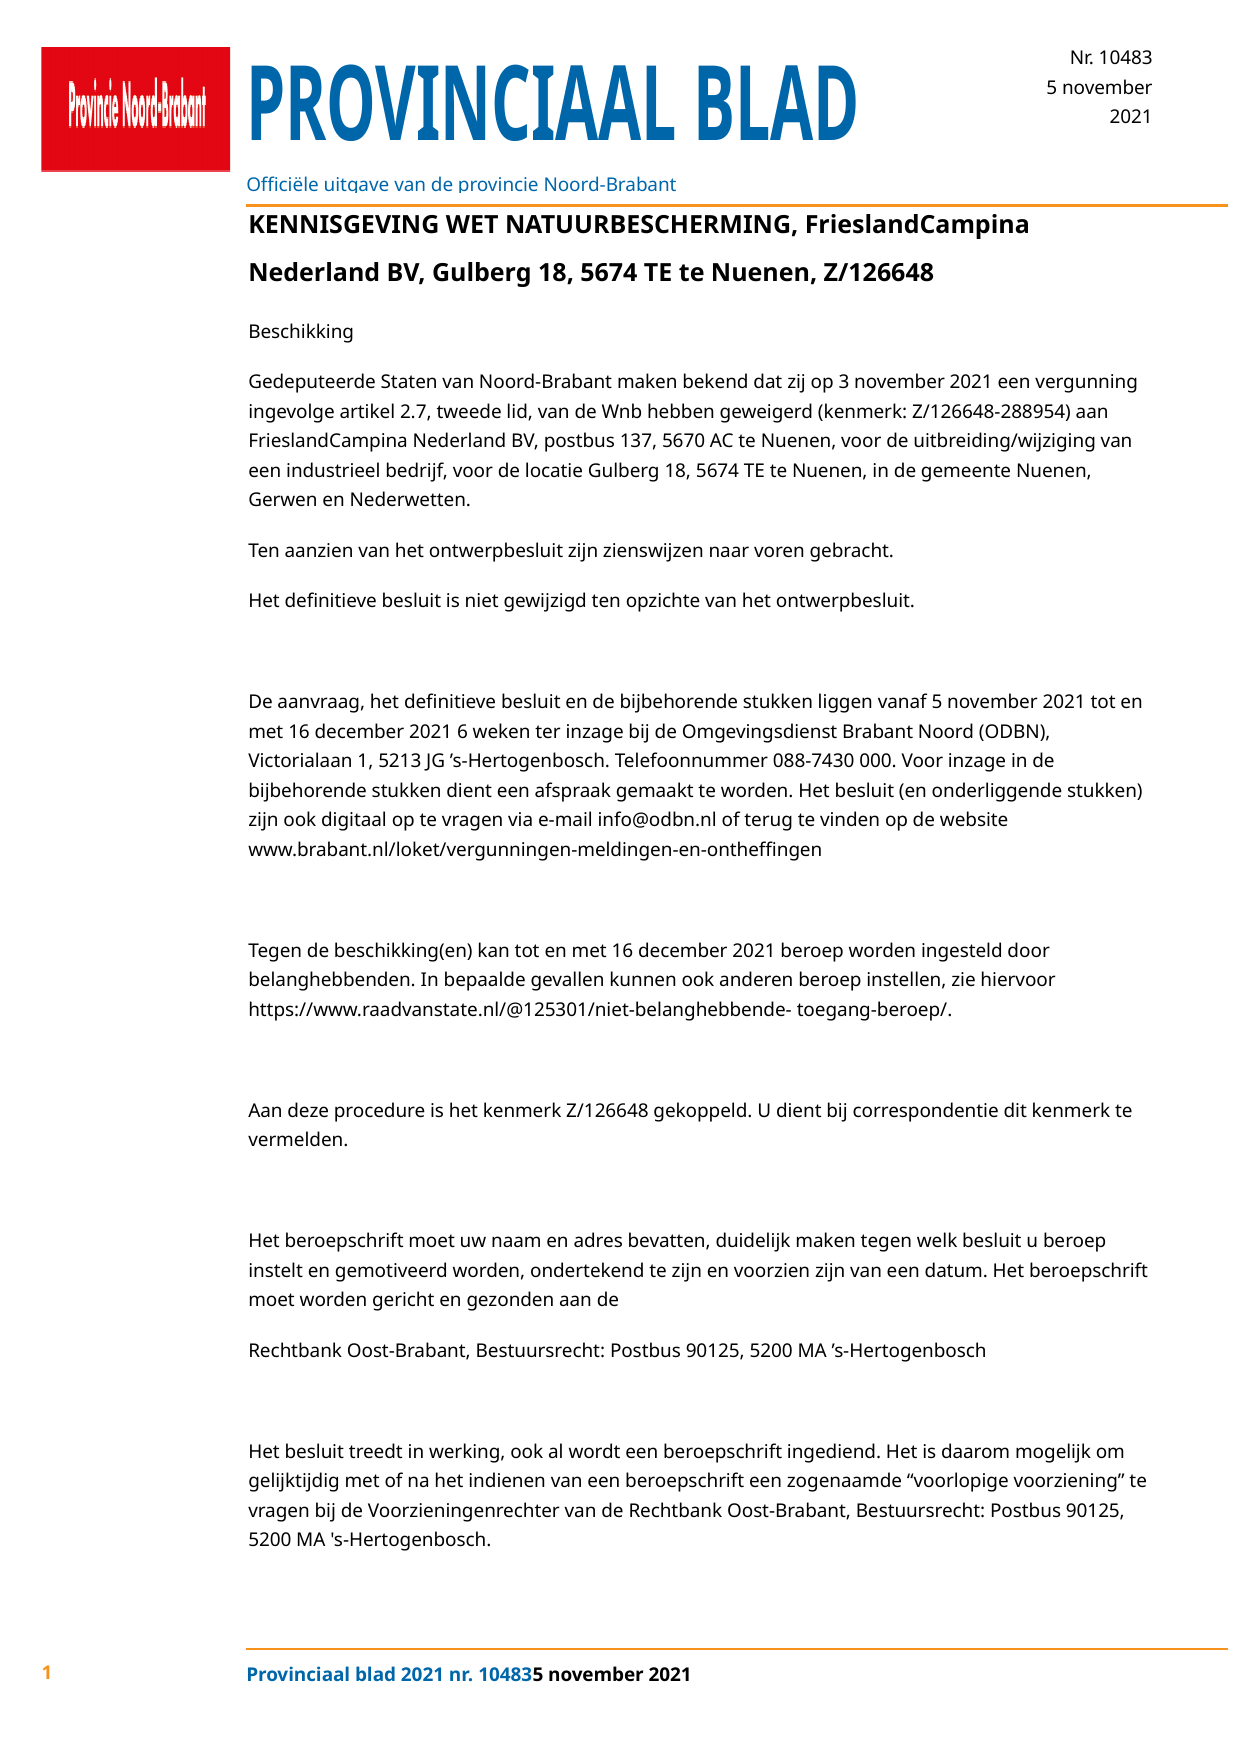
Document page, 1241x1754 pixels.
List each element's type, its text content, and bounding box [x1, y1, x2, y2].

text Ten aanzien van het ontwerpbesluit zijn zienswijzen naar voren gebracht. [248, 537, 1152, 563]
text Rechtbank Oost-Brabant, Bestuursrecht: Postbus 90125, 5200 MA ’s-Hertogenbosch [248, 1337, 1152, 1363]
picture [41, 47, 231, 172]
text Tegen de beschikking(en) kan tot en met 16 december 2021 beroep worden ingesteld door belanghebbenden. In bepaalde gevallen kunnen ook anderen beroep instellen, zie hiervoor https://www.raadvanstate.nl/@125301/niet-belanghebbende- toegang-beroep/. [248, 937, 1152, 1022]
text De aanvraag, het definitieve besluit en de bijbehorende stukken liggen vanaf 5 november 2021 tot en met 16 december 2021 6 weken ter inzage bij de Omgevingsdienst Brabant Noord (ODBN), Victorialaan 1, 5213 JG ’s-Hertogenbosch. Telefoonnummer 088-7430 000. Voor inzage in de bijbehorende stukken dient een afspraak gemaakt te worden. Het besluit (en onderliggende stukken) zijn ook digitaal op te vragen via e-mail info@odbn.nl of terug te vinden op de website www.brabant.nl/loket/vergunningen-meldingen-en-ontheffingen [248, 688, 1152, 862]
text Aan deze procedure is het kenmerk Z/126648 gekoppeld. U dient bij correspondentie dit kenmerk te vermelden. [248, 1097, 1152, 1152]
text Het besluit treedt in werking, ook al wordt een beroepschrift ingediend. Het is daarom mogelijk om gelijktijdig met of na het indienen van een beroepschrift een zogenaamde “voorlopige voorziening” te vragen bij de Voorzieningenrechter van de Rechtbank Oost-Brabant, Bestuursrecht: Postbus 90125, 5200 MA 's-Hertogenbosch. [248, 1438, 1152, 1552]
text Gedeputeerde Staten van Noord-Brabant maken bekend dat zij op 3 november 2021 een vergunning ingevolge artikel 2.7, tweede lid, van de Wnb hebben geweigerd (kenmerk: Z/126648-288954) aan FrieslandCampina Nederland BV, postbus 137, 5670 AC te Nuenen, voor de uitbreiding/wijziging van een industrieel bedrijf, voor de locatie Gulberg 18, 5674 TE te Nuenen, in de gemeente Nuenen, Gerwen en Nederwetten. [248, 368, 1152, 512]
text KENNISGEVING WET NATUURBESCHERMING, FrieslandCampina Nederland BV, Gulberg 18, 5674 TE te Nuenen, Z/126648 [248, 207, 1152, 288]
text Beschikking [248, 318, 1152, 344]
text Het beroepschrift moet uw naam en adres bevatten, duidelijk maken tegen welk besluit u beroep instelt en gemotiveerd worden, ondertekend te zijn en voorzien zijn van een datum. Het beroepschrift moet worden gericht en gezonden aan de [248, 1227, 1152, 1312]
text Het definitieve besluit is niet gewijzigd ten opzichte van het ontwerpbesluit. [248, 587, 1152, 613]
